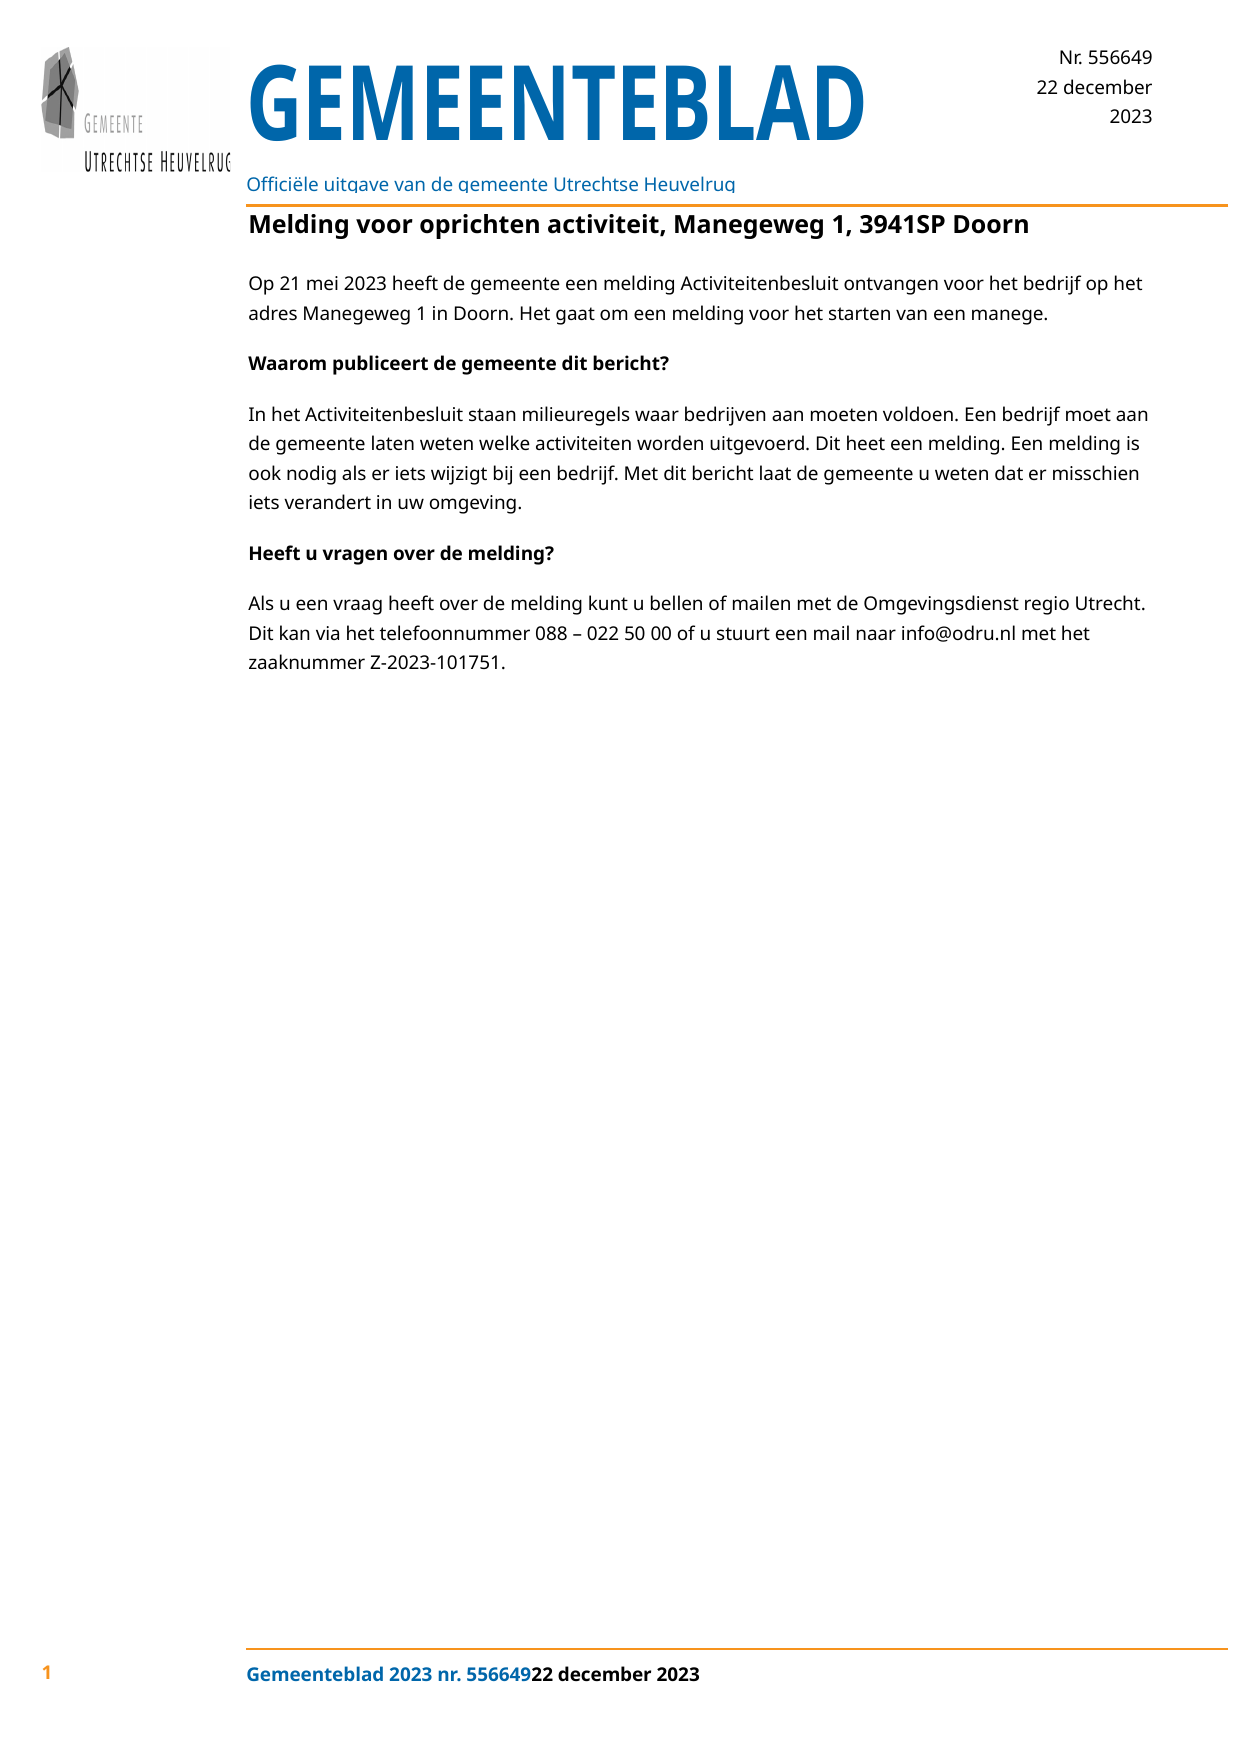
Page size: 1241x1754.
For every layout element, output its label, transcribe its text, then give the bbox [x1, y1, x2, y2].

text Als u een vraag heeft over de melding kunt u bellen of mailen met de Omgevingsdienst regio Utrecht. Dit kan via het telefoonnummer 088 – 022 50 00 of u stuurt een mail naar info@odru.nl met het zaaknummer Z-2023-101751. [248, 590, 1152, 675]
text Waarom publiceert de gemeente dit bericht? [248, 350, 1152, 376]
text Op 21 mei 2023 heeft de gemeente een melding Activiteitenbesluit ontvangen voor het bedrijf op het adres Manegeweg 1 in Doorn. Het gaat om een melding voor het starten van een manege. [248, 270, 1152, 326]
text Melding voor oprichten activiteit, Manegeweg 1, 3941SP Doorn [248, 207, 1152, 241]
picture [41, 47, 231, 172]
text Heeft u vragen over de melding? [248, 540, 1152, 566]
text In het Activiteitenbesluit staan milieuregels waar bedrijven aan moeten voldoen. Een bedrijf moet aan de gemeente laten weten welke activiteiten worden uitgevoerd. Dit heet een melding. Een melding is ook nodig als er iets wijzigt bij een bedrijf. Met dit bericht laat de gemeente u weten dat er misschien iets verandert in uw omgeving. [248, 401, 1152, 515]
